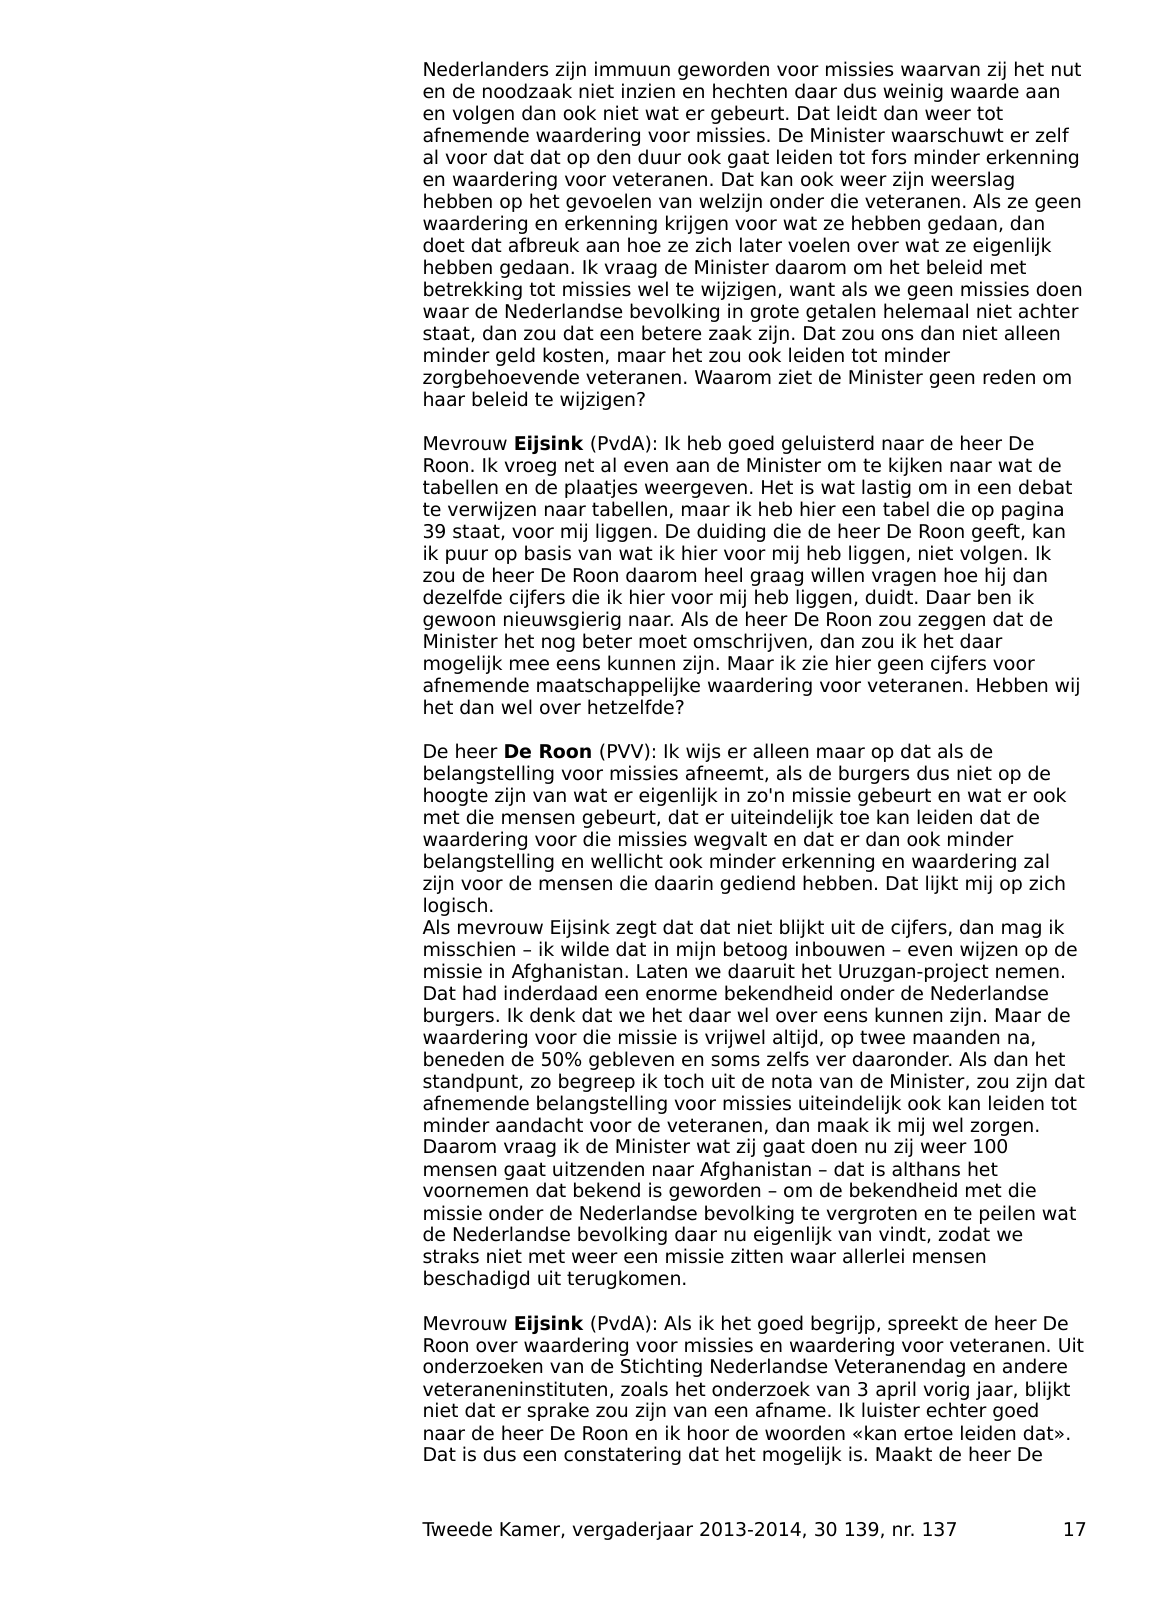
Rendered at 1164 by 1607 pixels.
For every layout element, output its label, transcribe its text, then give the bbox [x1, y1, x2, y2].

text Als mevrouw Eijsink zegt dat dat niet blijkt uit de cijfers, dan mag ik misschien – ik wilde dat in mijn betoog inbouwen – even wijzen op de missie in Afghanistan. Laten we daaruit het Uruzgan-project nemen. Dat had inderdaad een enorme bekendheid onder de Nederlandse burgers. Ik denk dat we het daar wel over eens kunnen zijn. Maar de waardering voor die missie is vrijwel altijd, op twee maanden na, beneden de 50% gebleven en soms zelfs ver daaronder. Als dan het standpunt, zo begreep ik toch uit de nota van de Minister, zou zijn dat afnemende belangstelling voor missies uiteindelijk ook kan leiden tot minder aandacht voor de veteranen, dan maak ik mij wel zorgen. Daarom vraag ik de Minister wat zij gaat doen nu zij weer 100 mensen gaat uitzenden naar Afghanistan – dat is althans het voornemen dat bekend is geworden – om de bekendheid met die missie onder de Nederlandse bevolking te vergroten en te peilen wat de Nederlandse bevolking daar nu eigenlijk van vindt, zodat we straks niet met weer een missie zitten waar allerlei mensen beschadigd uit terugkomen. [422, 917, 1087, 1290]
text Mevrouw Eijsink (PvdA): Als ik het goed begrijp, spreekt de heer De Roon over waardering voor missies en waardering voor veteranen. Uit onderzoeken van de Stichting Nederlandse Veteranendag en andere veteraneninstituten, zoals het onderzoek van 3 april vorig jaar, blijkt niet dat er sprake zou zijn van een afname. Ik luister echter goed naar de heer De Roon en ik hoor de woorden «kan ertoe leiden dat». Dat is dus een constatering dat het mogelijk is. Maakt de heer De [422, 1312, 1087, 1466]
text De heer De Roon (PVV): Ik wijs er alleen maar op dat als de belangstelling voor missies afneemt, als de burgers dus niet op de hoogte zijn van wat er eigenlijk in zo'n missie gebeurt en wat er ook met die mensen gebeurt, dat er uiteindelijk toe kan leiden dat de waardering voor die missies wegvalt en dat er dan ook minder belangstelling en wellicht ook minder erkenning en waardering zal zijn voor de mensen die daarin gediend hebben. Dat lijkt mij op zich logisch. [422, 741, 1087, 917]
text Mevrouw Eijsink (PvdA): Ik heb goed geluisterd naar de heer De Roon. Ik vroeg net al even aan de Minister om te kijken naar wat de tabellen en de plaatjes weergeven. Het is wat lastig om in een debat te verwijzen naar tabellen, maar ik heb hier een tabel die op pagina 39 staat, voor mij liggen. De duiding die de heer De Roon geeft, kan ik puur op basis van wat ik hier voor mij heb liggen, niet volgen. Ik zou de heer De Roon daarom heel graag willen vragen hoe hij dan dezelfde cijfers die ik hier voor mij heb liggen, duidt. Daar ben ik gewoon nieuwsgierig naar. Als de heer De Roon zou zeggen dat de Minister het nog beter moet omschrijven, dan zou ik het daar mogelijk mee eens kunnen zijn. Maar ik zie hier geen cijfers voor afnemende maatschappelijke waardering voor veteranen. Hebben wij het dan wel over hetzelfde? [422, 433, 1087, 719]
text Nederlanders zijn immuun geworden voor missies waarvan zij het nut en de noodzaak niet inzien en hechten daar dus weinig waarde aan en volgen dan ook niet wat er gebeurt. Dat leidt dan weer tot afnemende waardering voor missies. De Minister waarschuwt er zelf al voor dat dat op den duur ook gaat leiden tot fors minder erkenning en waardering voor veteranen. Dat kan ook weer zijn weerslag hebben op het gevoelen van welzijn onder die veteranen. Als ze geen waardering en erkenning krijgen voor wat ze hebben gedaan, dan doet dat afbreuk aan hoe ze zich later voelen over wat ze eigenlijk hebben gedaan. Ik vraag de Minister daarom om het beleid met betrekking tot missies wel te wijzigen, want als we geen missies doen waar de Nederlandse bevolking in grote getalen helemaal niet achter staat, dan zou dat een betere zaak zijn. Dat zou ons dan niet alleen minder geld kosten, maar het zou ook leiden tot minder zorgbehoevende veteranen. Waarom ziet de Minister geen reden om haar beleid te wijzigen? [422, 59, 1087, 411]
